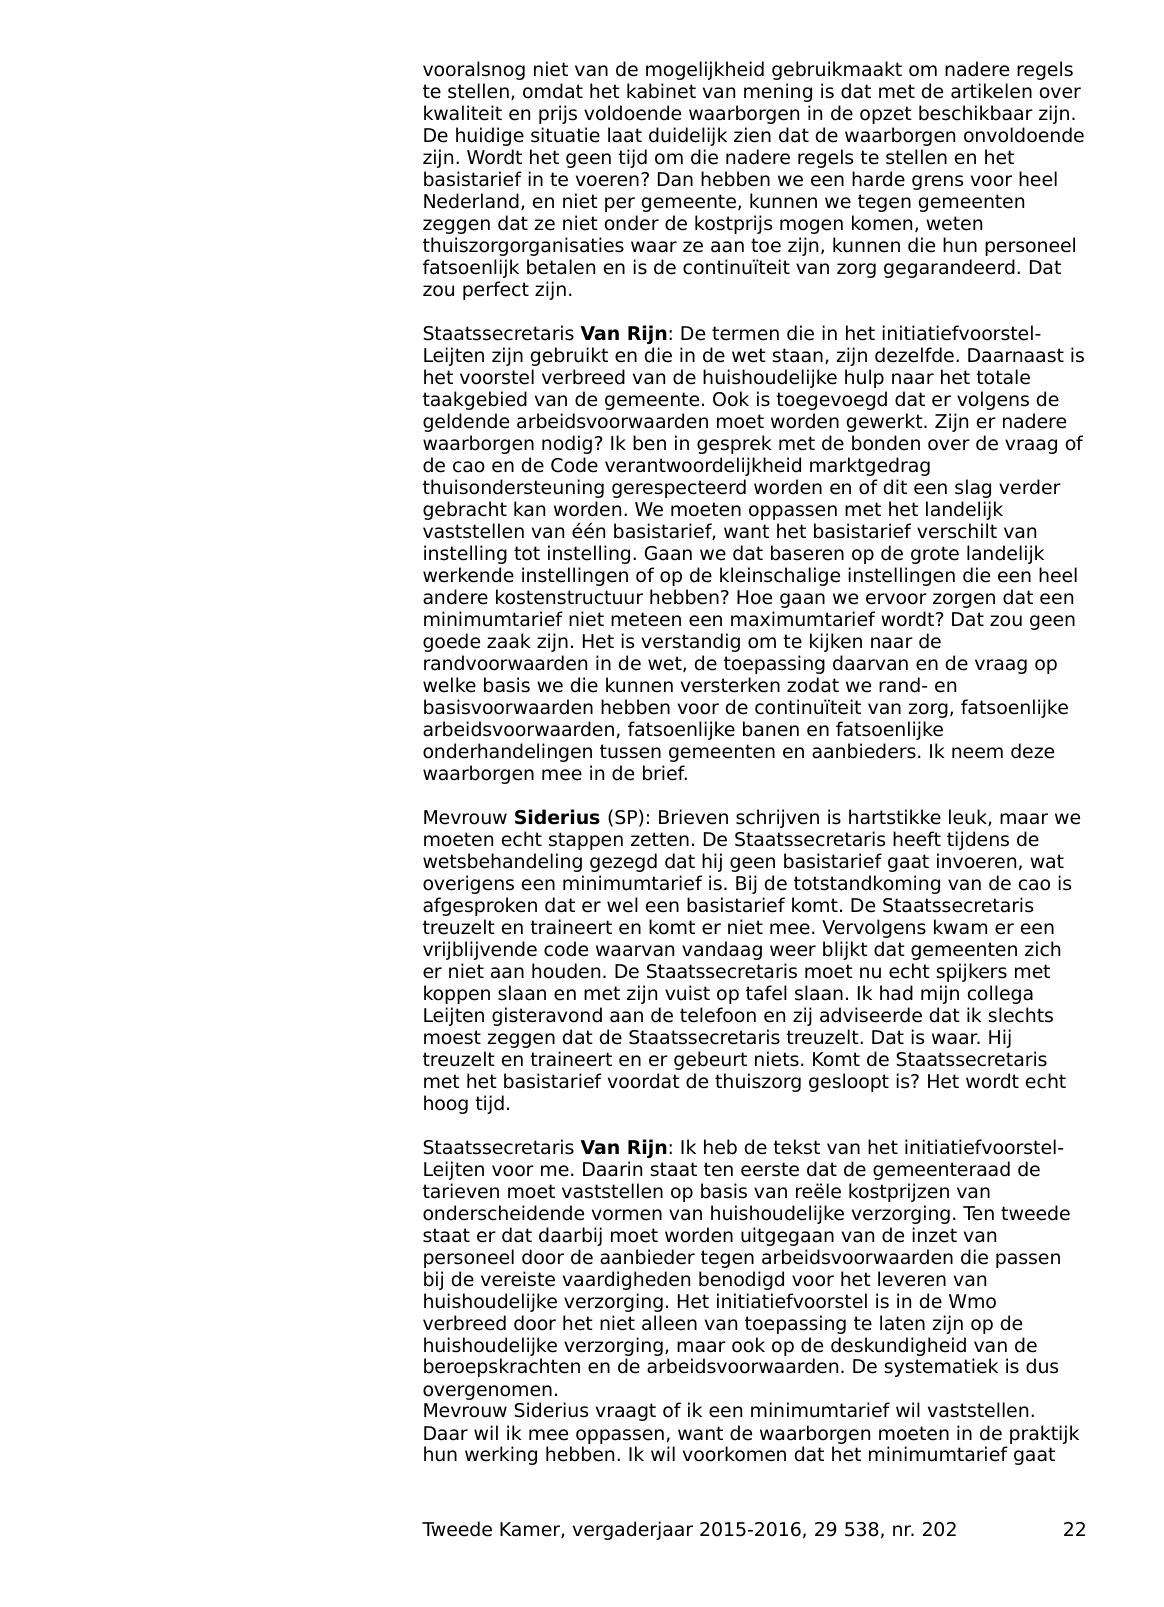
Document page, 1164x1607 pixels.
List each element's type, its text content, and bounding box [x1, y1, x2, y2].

text Mevrouw Siderius (SP): Brieven schrijven is hartstikke leuk, maar we moeten echt stappen zetten. De Staatssecretaris heeft tijdens de wetsbehandeling gezegd dat hij geen basistarief gaat invoeren, wat overigens een minimumtarief is. Bij de totstandkoming van de cao is afgesproken dat er wel een basistarief komt. De Staatssecretaris treuzelt en traineert en komt er niet mee. Vervolgens kwam er een vrijblijvende code waarvan vandaag weer blijkt dat gemeenten zich er niet aan houden. De Staatssecretaris moet nu echt spijkers met koppen slaan en met zijn vuist op tafel slaan. Ik had mijn collega Leijten gisteravond aan de telefoon en zij adviseerde dat ik slechts moest zeggen dat de Staatssecretaris treuzelt. Dat is waar. Hij treuzelt en traineert en er gebeurt niets. Komt de Staatssecretaris met het basistarief voordat de thuiszorg gesloopt is? Het wordt echt hoog tijd. [422, 807, 1087, 1114]
text vooralsnog niet van de mogelijkheid gebruikmaakt om nadere regels te stellen, omdat het kabinet van mening is dat met de artikelen over kwaliteit en prijs voldoende waarborgen in de opzet beschikbaar zijn. De huidige situatie laat duidelijk zien dat de waarborgen onvoldoende zijn. Wordt het geen tijd om die nadere regels te stellen en het basistarief in te voeren? Dan hebben we een harde grens voor heel Nederland, en niet per gemeente, kunnen we tegen gemeenten zeggen dat ze niet onder de kostprijs mogen komen, weten thuiszorgorganisaties waar ze aan toe zijn, kunnen die hun personeel fatsoenlijk betalen en is de continuïteit van zorg gegarandeerd. Dat zou perfect zijn. [422, 59, 1087, 301]
text Staatssecretaris Van Rijn: Ik heb de tekst van het initiatiefvoorstel-Leijten voor me. Daarin staat ten eerste dat de gemeenteraad de tarieven moet vaststellen op basis van reële kostprijzen van onderscheidende vormen van huishoudelijke verzorging. Ten tweede staat er dat daarbij moet worden uitgegaan van de inzet van personeel door de aanbieder tegen arbeidsvoorwaarden die passen bij de vereiste vaardigheden benodigd voor het leveren van huishoudelijke verzorging. Het initiatiefvoorstel is in de Wmo verbreed door het niet alleen van toepassing te laten zijn op de huishoudelijke verzorging, maar ook op de deskundigheid van de beroepskrachten en de arbeidsvoorwaarden. De systematiek is dus overgenomen. [422, 1137, 1087, 1400]
text Staatssecretaris Van Rijn: De termen die in het initiatiefvoorstel-Leijten zijn gebruikt en die in de wet staan, zijn dezelfde. Daarnaast is het voorstel verbreed van de huishoudelijke hulp naar het totale taakgebied van de gemeente. Ook is toegevoegd dat er volgens de geldende arbeidsvoorwaarden moet worden gewerkt. Zijn er nadere waarborgen nodig? Ik ben in gesprek met de bonden over de vraag of de cao en de Code verantwoordelijkheid marktgedrag thuisondersteuning gerespecteerd worden en of dit een slag verder gebracht kan worden. We moeten oppassen met het landelijk vaststellen van één basistarief, want het basistarief verschilt van instelling tot instelling. Gaan we dat baseren op de grote landelijk werkende instellingen of op de kleinschalige instellingen die een heel andere kostenstructuur hebben? Hoe gaan we ervoor zorgen dat een minimumtarief niet meteen een maximumtarief wordt? Dat zou geen goede zaak zijn. Het is verstandig om te kijken naar de randvoorwaarden in de wet, de toepassing daarvan en de vraag op welke basis we die kunnen versterken zodat we rand- en basisvoorwaarden hebben voor de continuïteit van zorg, fatsoenlijke arbeidsvoorwaarden, fatsoenlijke banen en fatsoenlijke onderhandelingen tussen gemeenten en aanbieders. Ik neem deze waarborgen mee in de brief. [422, 323, 1087, 784]
text Mevrouw Siderius vraagt of ik een minimumtarief wil vaststellen. Daar wil ik mee oppassen, want de waarborgen moeten in de praktijk hun werking hebben. Ik wil voorkomen dat het minimumtarief gaat [422, 1400, 1087, 1466]
